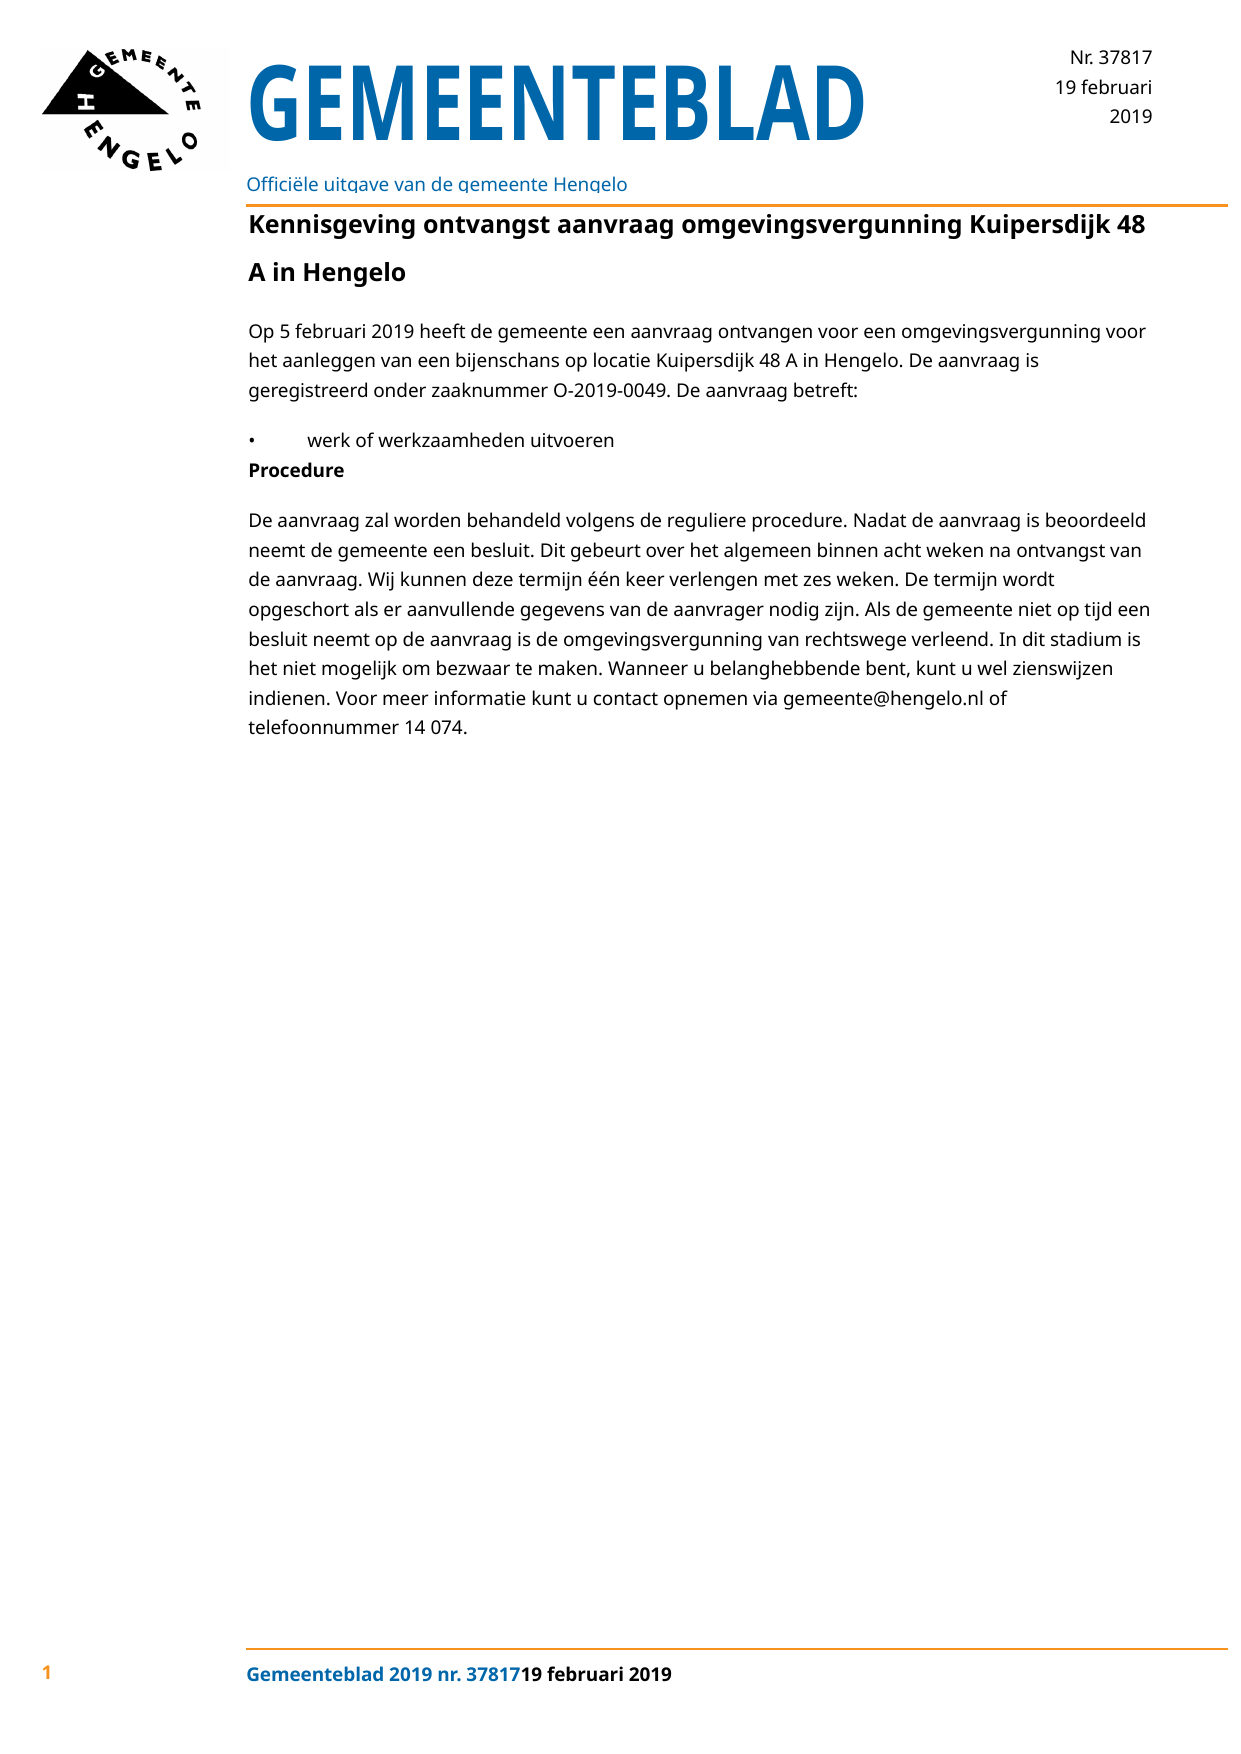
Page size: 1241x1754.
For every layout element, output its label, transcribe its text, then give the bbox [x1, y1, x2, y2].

text Kennisgeving ontvangst aanvraag omgevingsvergunning Kuipersdijk 48 A in Hengelo [248, 207, 1152, 288]
text De aanvraag zal worden behandeld volgens de reguliere procedure. Nadat de aanvraag is beoordeeld neemt de gemeente een besluit. Dit gebeurt over het algemeen binnen acht weken na ontvangst van de aanvraag. Wij kunnen deze termijn één keer verlengen met zes weken. De termijn wordt opgeschort als er aanvullende gegevens van de aanvrager nodig zijn. Als de gemeente niet op tijd een besluit neemt op de aanvraag is de omgevingsvergunning van rechtswege verleend. In dit stadium is het niet mogelijk om bezwaar te maken. Wanneer u belanghebbende bent, kunt u wel zienswijzen indienen. Voor meer informatie kunt u contact opnemen via gemeente@hengelo.nl of telefoonnummer 14 074. [248, 507, 1152, 740]
text Procedure [248, 457, 1152, 483]
text Op 5 februari 2019 heeft de gemeente een aanvraag ontvangen voor een omgevingsvergunning voor het aanleggen van een bijenschans op locatie Kuipersdijk 48 A in Hengelo. De aanvraag is geregistreerd onder zaaknummer O-2019-0049. De aanvraag betreft: [248, 318, 1152, 403]
picture [41, 47, 231, 172]
list werk of werkzaamheden uitvoeren [248, 427, 1152, 453]
